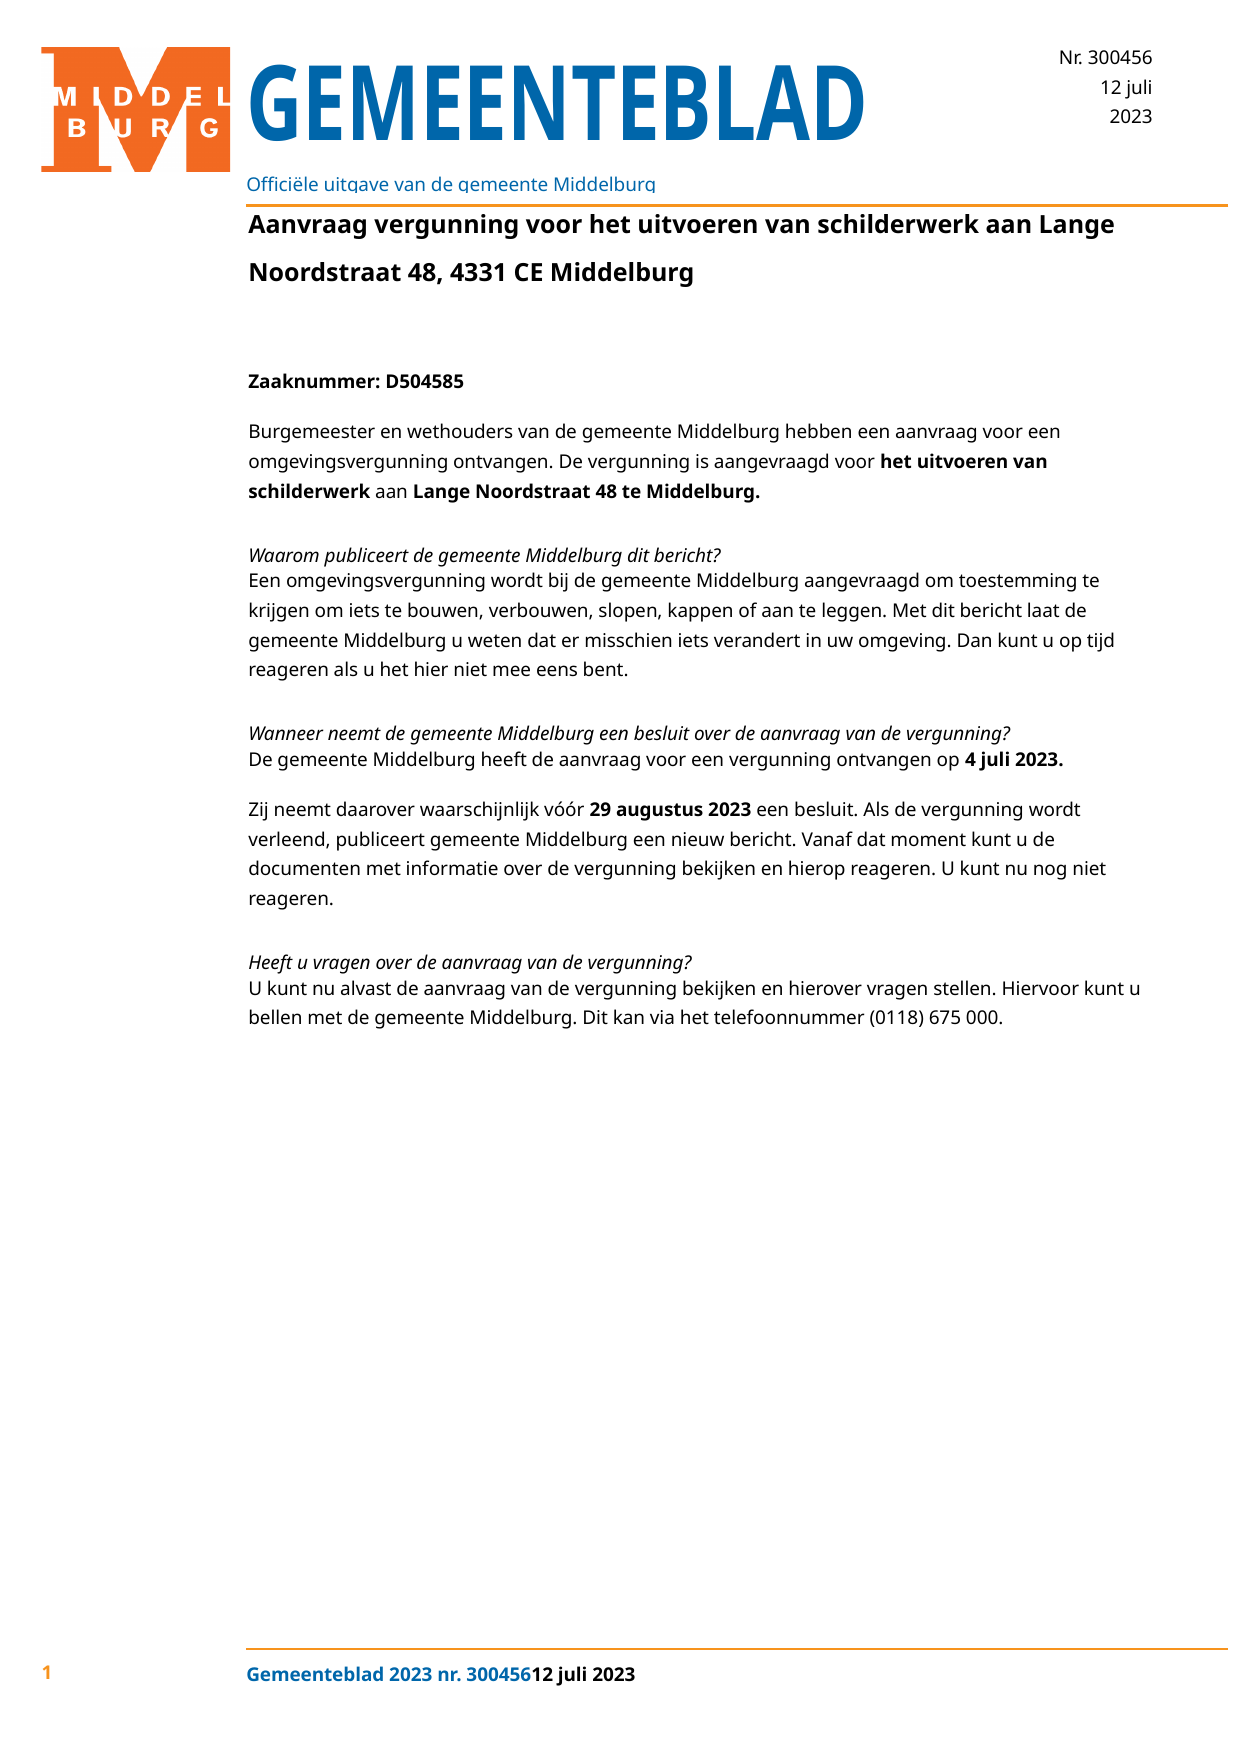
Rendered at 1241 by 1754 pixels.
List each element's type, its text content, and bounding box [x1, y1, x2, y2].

text De gemeente Middelburg heeft de aanvraag voor een vergunning ontvangen op 4 juli 2023. [248, 746, 1152, 772]
text Heeft u vragen over de aanvraag van de vergunning? [248, 949, 1152, 975]
picture [41, 47, 231, 172]
text Zij neemt daarover waarschijnlijk vóór 29 augustus 2023 een besluit. Als de vergunning wordt verleend, publiceert gemeente Middelburg een nieuw bericht. Vanaf dat moment kunt u de documenten met informatie over de vergunning bekijken en hierop reageren. U kunt nu nog niet reageren. [248, 796, 1152, 911]
text Aanvraag vergunning voor het uitvoeren van schilderwerk aan Lange Noordstraat 48, 4331 CE Middelburg [248, 207, 1152, 288]
text Een omgevingsvergunning wordt bij de gemeente Middelburg aangevraagd om toestemming te krijgen om iets te bouwen, verbouwen, slopen, kappen of aan te leggen. Met dit bericht laat de gemeente Middelburg u weten dat er misschien iets verandert in uw omgeving. Dan kunt u op tijd reageren als u het hier niet mee eens bent. [248, 568, 1152, 682]
text U kunt nu alvast de aanvraag van de vergunning bekijken en hierover vragen stellen. Hiervoor kunt u bellen met de gemeente Middelburg. Dit kan via het telefoonnummer (0118) 675 000. [248, 975, 1152, 1030]
text Burgemeester en wethouders van de gemeente Middelburg hebben een aanvraag voor een omgevingsvergunning ontvangen. De vergunning is aangevraagd voor het uitvoeren van schilderwerk aan Lange Noordstraat 48 te Middelburg. [248, 419, 1152, 504]
text Waarom publiceert de gemeente Middelburg dit bericht? [248, 542, 1152, 568]
text Wanneer neemt de gemeente Middelburg een besluit over de aanvraag van de vergunning? [248, 720, 1152, 746]
text Zaaknummer: D504585 [248, 368, 1152, 394]
